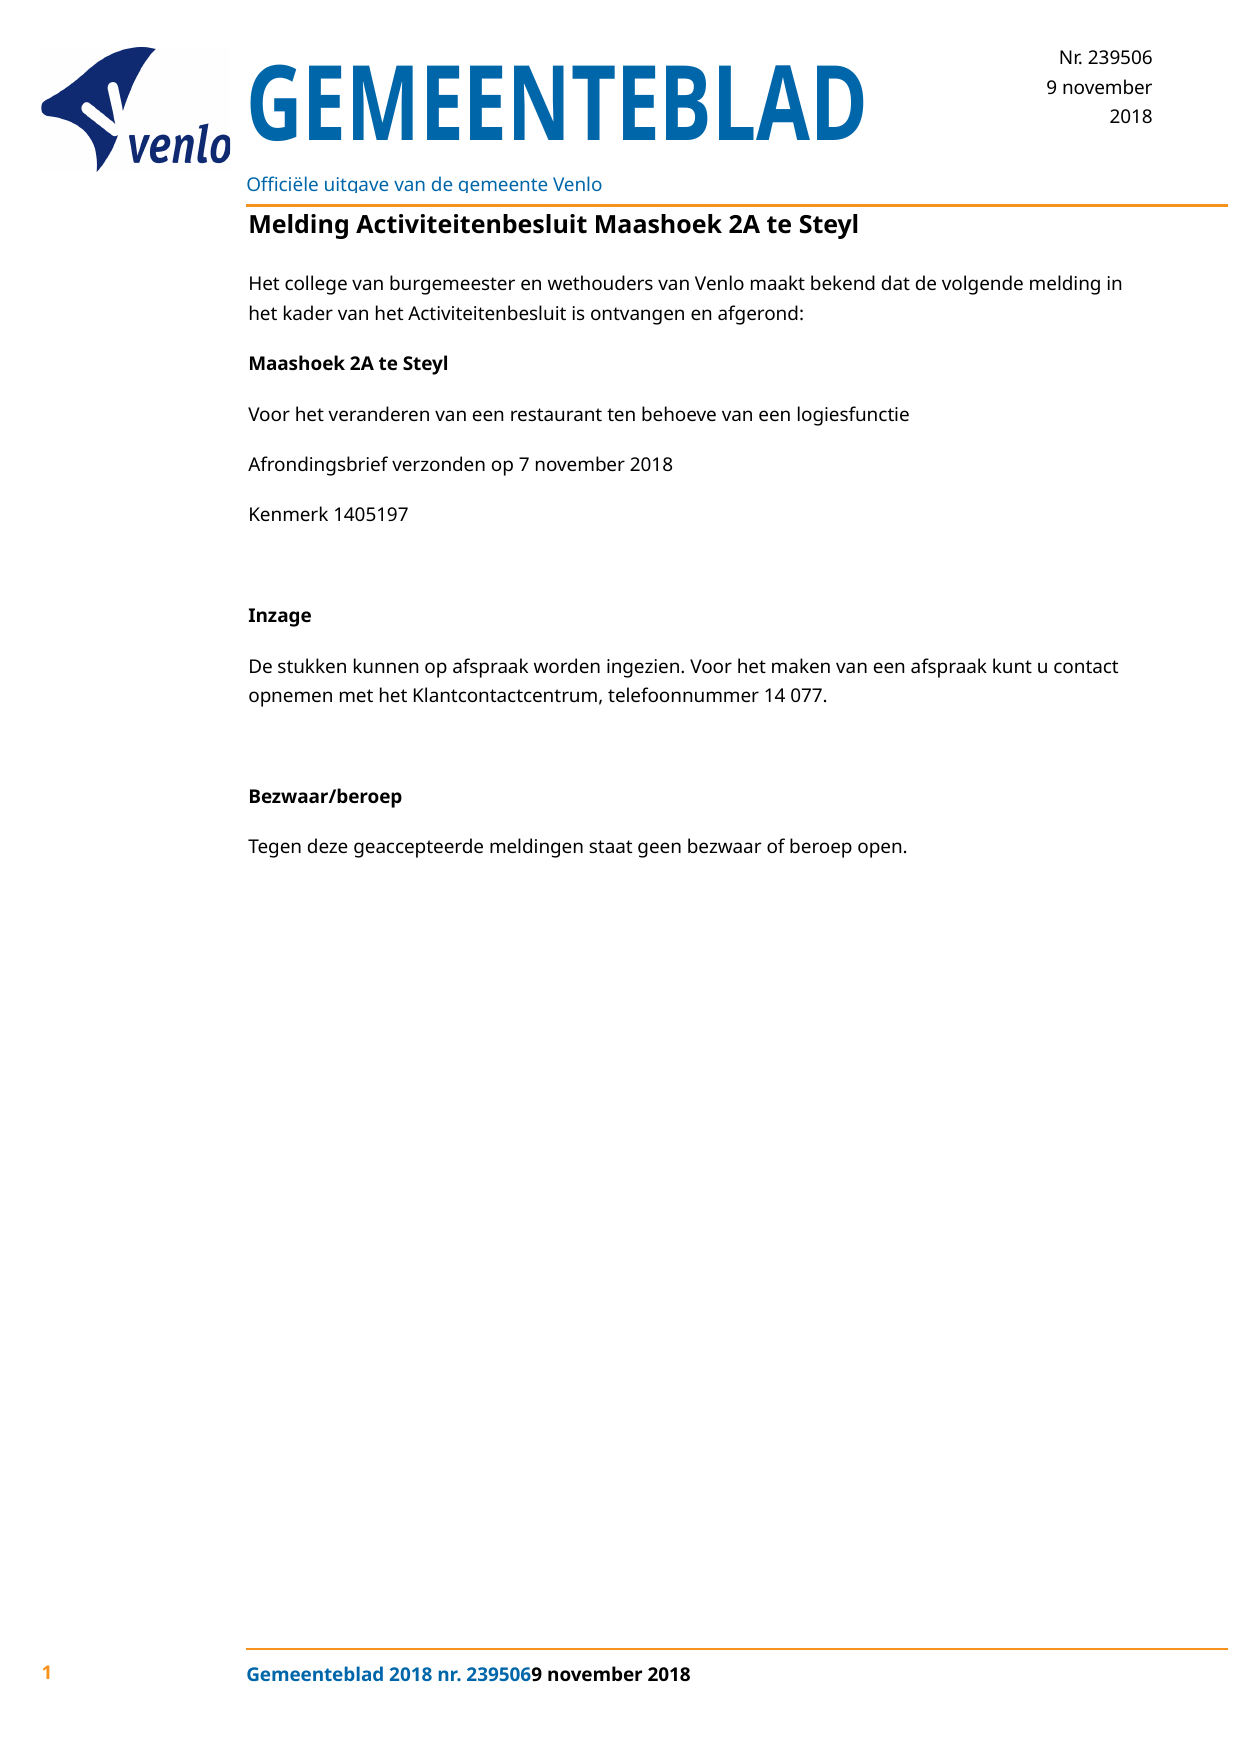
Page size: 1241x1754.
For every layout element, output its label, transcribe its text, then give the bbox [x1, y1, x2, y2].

text Voor het veranderen van een restaurant ten behoeve van een logiesfunctie [248, 401, 1152, 426]
text Tegen deze geaccepteerde meldingen staat geen bezwaar of beroep open. [248, 834, 1152, 859]
text Melding Activiteitenbesluit Maashoek 2A te Steyl [248, 207, 1152, 241]
picture [41, 47, 231, 172]
text Kenmerk 1405197 [248, 502, 1152, 527]
text Maashoek 2A te Steyl [248, 350, 1152, 376]
text Het college van burgemeester en wethouders van Venlo maakt bekend dat de volgende melding in het kader van het Activiteitenbesluit is ontvangen en afgerond: [248, 270, 1152, 326]
text Inzage [248, 602, 1152, 628]
text Bezwaar/beroep [248, 783, 1152, 809]
text Afrondingsbrief verzonden op 7 november 2018 [248, 451, 1152, 477]
text De stukken kunnen op afspraak worden ingezien. Voor het maken van een afspraak kunt u contact opnemen met het Klantcontactcentrum, telefoonnummer 14 077. [248, 653, 1152, 708]
